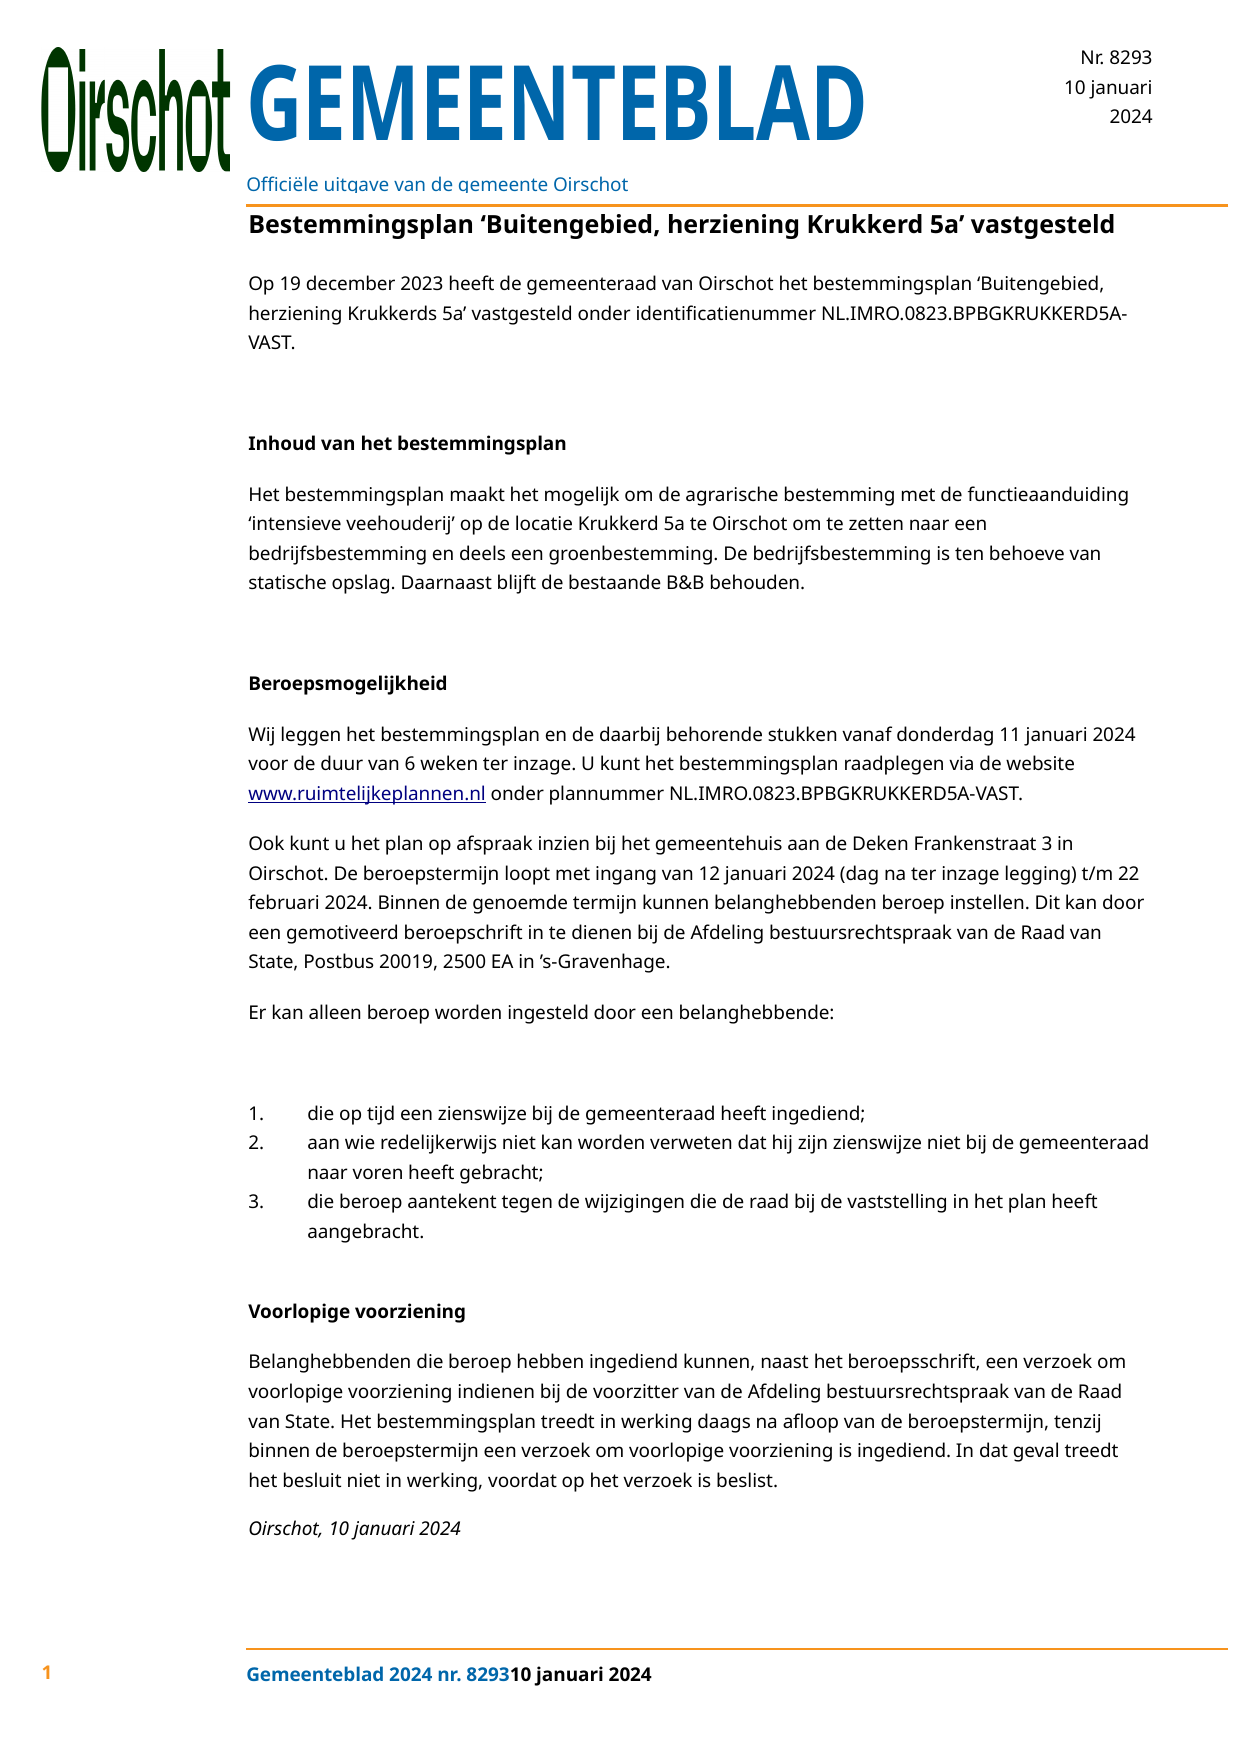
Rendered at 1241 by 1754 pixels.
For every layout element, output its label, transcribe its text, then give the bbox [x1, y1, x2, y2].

text Bestemmingsplan ‘Buitengebied, herziening Krukkerd 5a’ vastgesteld [248, 207, 1152, 241]
text Wij leggen het bestemmingsplan en de daarbij behorende stukken vanaf donderdag 11 januari 2024 voor de duur van 6 weken ter inzage. U kunt het bestemmingsplan raadplegen via de website www.ruimtelijkeplannen.nl onder plannummer NL.IMRO.0823.BPBGKRUKKERD5A-VAST. [248, 721, 1152, 806]
list aan wie redelijkerwijs niet kan worden verweten dat hij zijn zienswijze niet bij de gemeenteraad naar voren heeft gebracht; [248, 1129, 1152, 1185]
text Voorlopige voorziening [248, 1298, 1152, 1324]
picture [41, 47, 231, 172]
text Belanghebbenden die beroep hebben ingediend kunnen, naast het beroepsschrift, een verzoek om voorlopige voorziening indienen bij de voorzitter van de Afdeling bestuursrechtspraak van de Raad van State. Het bestemmingsplan treedt in werking daags na afloop van de beroepstermijn, tenzij binnen de beroepstermijn een verzoek om voorlopige voorziening is ingediend. In dat geval treedt het besluit niet in werking, voordat op het verzoek is beslist. [248, 1349, 1152, 1493]
text Het bestemmingsplan maakt het mogelijk om de agrarische bestemming met de functieaanduiding ‘intensieve veehouderij’ op de locatie Krukkerd 5a te Oirschot om te zetten naar een bedrijfsbestemming en deels een groenbestemming. De bedrijfsbestemming is ten behoeve van statische opslag. Daarnaast blijft de bestaande B&B behouden. [248, 481, 1152, 595]
text Er kan alleen beroep worden ingesteld door een belanghebbende: [248, 999, 1152, 1025]
list die op tijd een zienswijze bij de gemeenteraad heeft ingediend; [248, 1100, 1152, 1126]
text Beroepsmogelijkheid [248, 670, 1152, 696]
text Ook kunt u het plan op afspraak inzien bij het gemeentehuis aan de Deken Frankenstraat 3 in Oirschot. De beroepstermijn loopt met ingang van 12 januari 2024 (dag na ter inzage legging) t/m 22 februari 2024. Binnen de genoemde termijn kunnen belanghebbenden beroep instellen. Dit kan door een gemotiveerd beroepschrift in te dienen bij de Afdeling bestuursrechtspraak van de Raad van State, Postbus 20019, 2500 EA in ’s-Gravenhage. [248, 830, 1152, 974]
text Op 19 december 2023 heeft de gemeenteraad van Oirschot het bestemmingsplan ‘Buitengebied, herziening Krukkerds 5a’ vastgesteld onder identificatienummer NL.IMRO.0823.BPBGKRUKKERD5A-VAST. [248, 270, 1152, 355]
list die beroep aantekent tegen de wijzigingen die de raad bij de vaststelling in het plan heeft aangebracht. [248, 1189, 1152, 1244]
text Inhoud van het bestemmingsplan [248, 430, 1152, 456]
text Oirschot, 10 januari 2024 [248, 1515, 1152, 1541]
